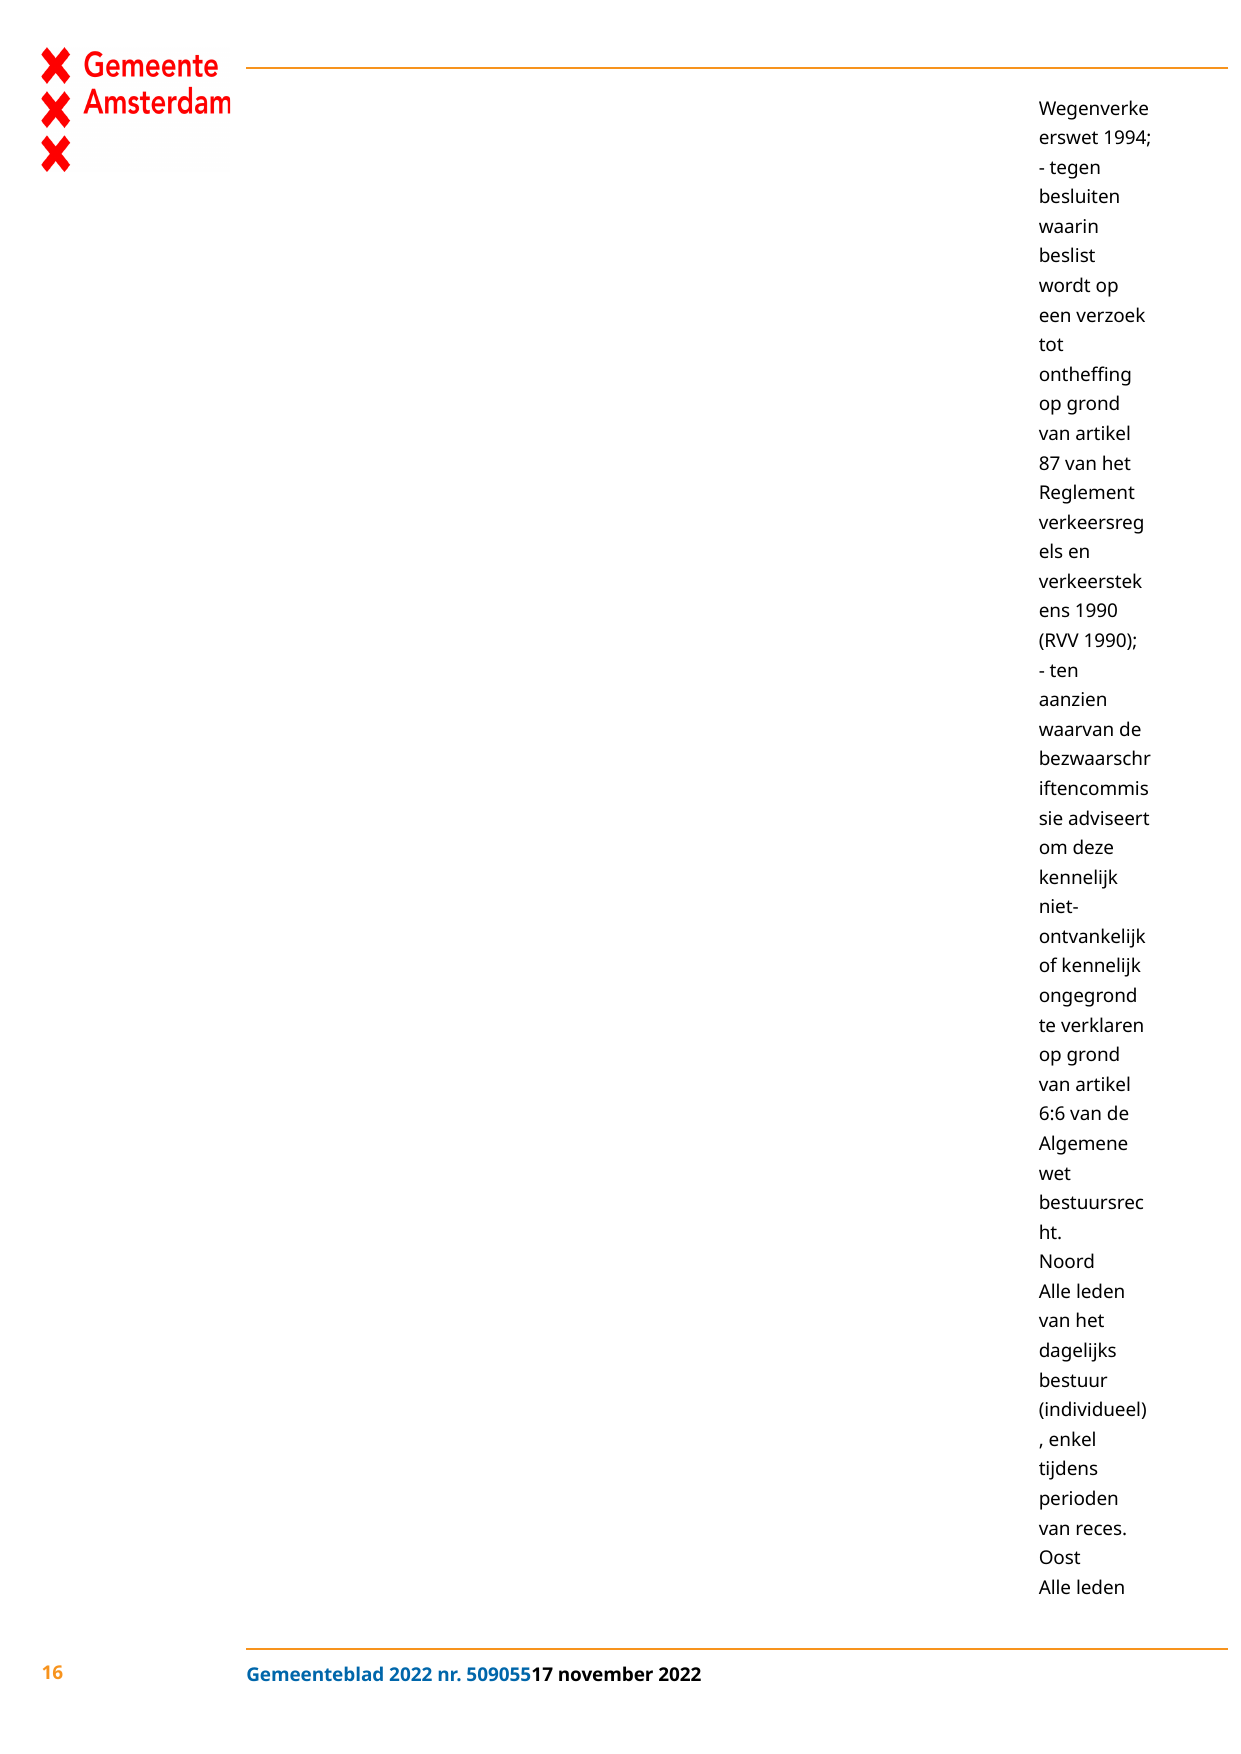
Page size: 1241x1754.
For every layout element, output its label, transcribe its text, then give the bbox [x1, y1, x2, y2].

table_cell [474, 95, 587, 1600]
table_cell [813, 95, 926, 1600]
table_cell [926, 95, 1038, 1600]
table_cell [587, 95, 700, 1600]
picture [41, 47, 231, 172]
table_cell Wegenverkeerswet 1994; - tegen besluiten waarin beslist wordt op een verzoek tot ontheffing op grond van artikel 87 van het Reglement verkeersregels en verkeerstekens 1990 (RVV 1990); - ten aanzien waarvan de bezwaarschriftencommissie adviseert om deze kennelijk niet-ontvankelijk of kennelijk ongegrond te verklaren op grond van artikel 6:6 van de Algemene wet bestuursrecht. Noord Alle leden van het dagelijks bestuur (individueel), enkel tijdens perioden van reces. Oost Alle leden [1039, 95, 1152, 1600]
table_cell [700, 95, 813, 1600]
table_cell [361, 95, 474, 1600]
table_cell [248, 95, 361, 1600]
